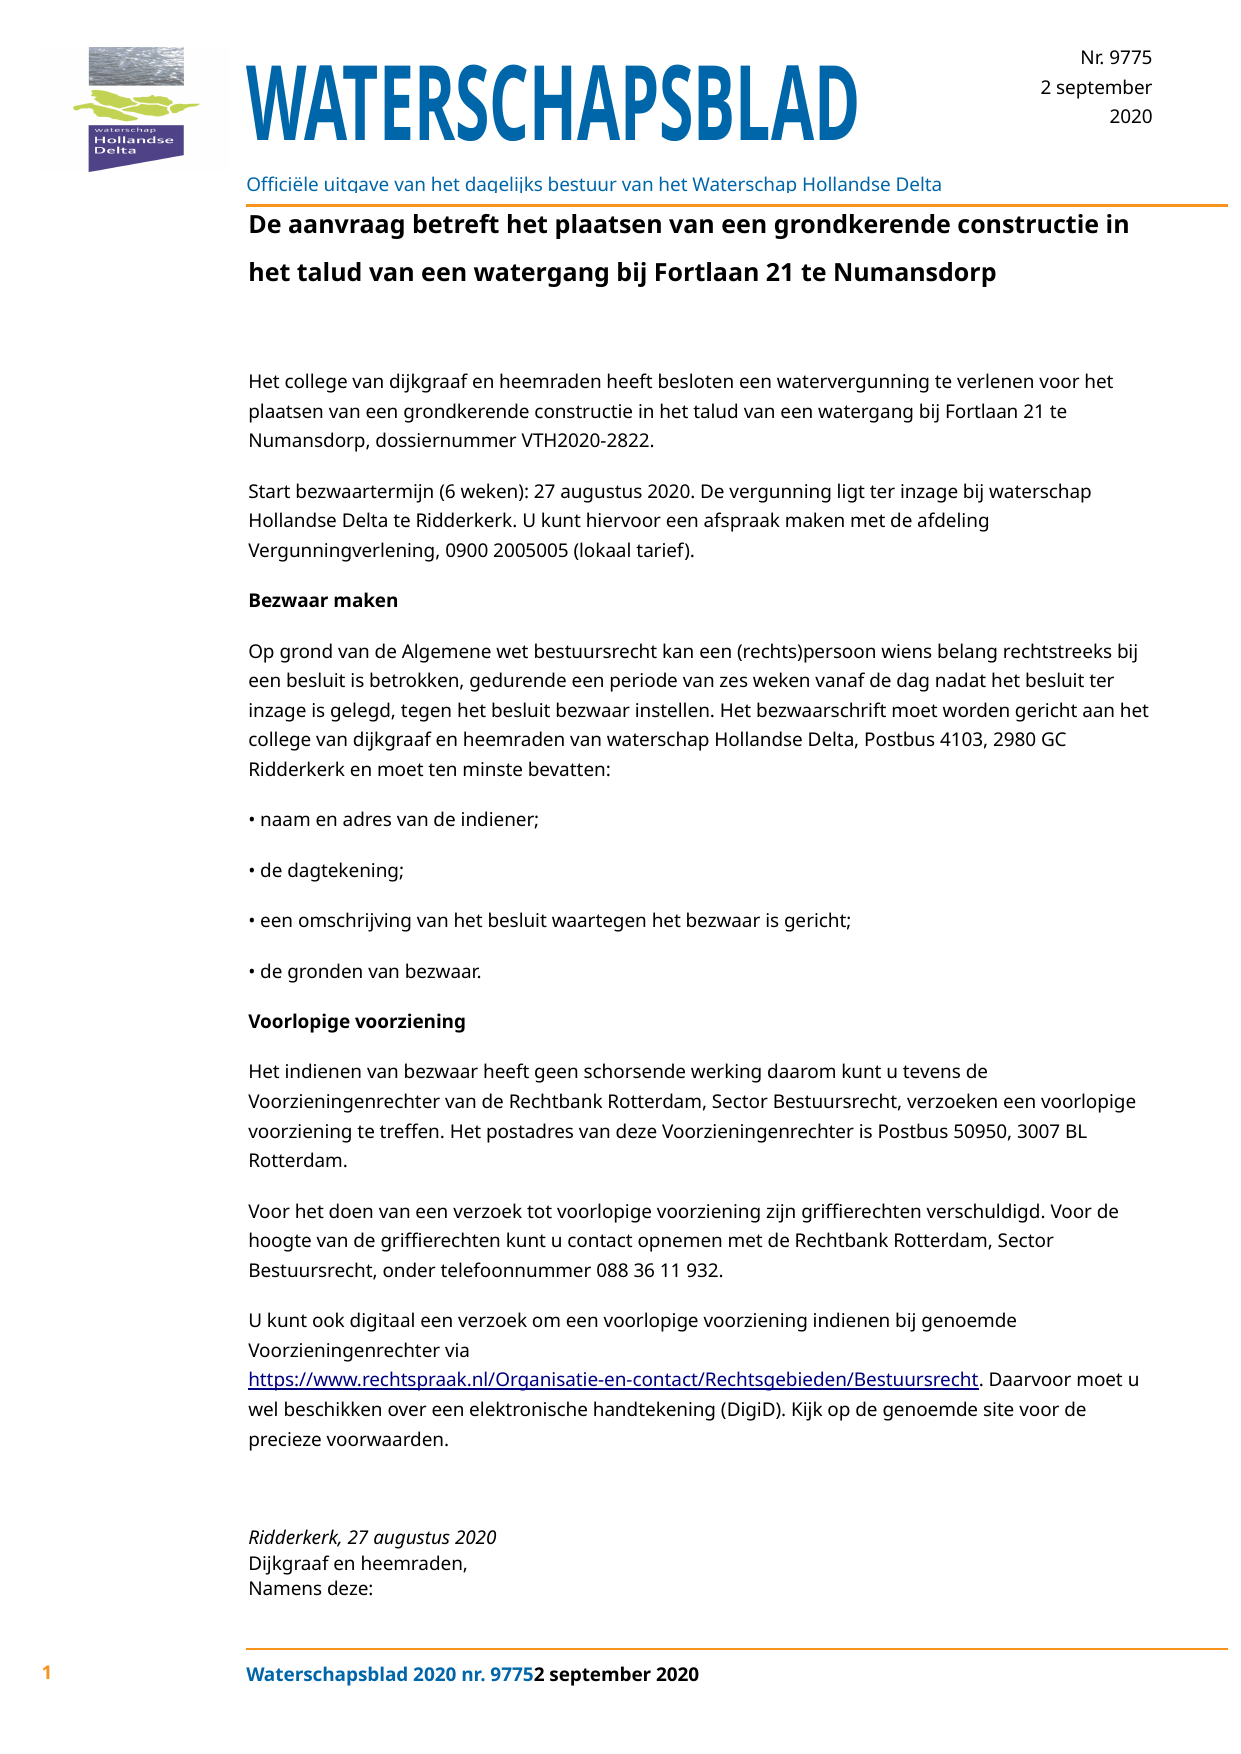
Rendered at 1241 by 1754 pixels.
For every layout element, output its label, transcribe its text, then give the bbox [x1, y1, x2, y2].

text Het college van dijkgraaf en heemraden heeft besloten een watervergunning te verlenen voor het plaatsen van een grondkerende constructie in het talud van een watergang bij Fortlaan 21 te Numansdorp, dossiernummer VTH2020-2822. [248, 368, 1152, 453]
text Het indienen van bezwaar heeft geen schorsende werking daarom kunt u tevens de Voorzieningenrechter van de Rechtbank Rotterdam, Sector Bestuursrecht, verzoeken een voorlopige voorziening te treffen. Het postadres van deze Voorzieningenrechter is Postbus 50950, 3007 BL Rotterdam. [248, 1059, 1152, 1173]
text • naam en adres van de indiener; [248, 807, 1152, 832]
text • de dagtekening; [248, 857, 1152, 883]
text U kunt ook digitaal een verzoek om een voorlopige voorziening indienen bij genoemde Voorzieningenrechter via https://www.rechtspraak.nl/Organisatie-en-contact/Rechtsgebieden/Bestuursrecht. Daarvoor moet u wel beschikken over een elektronische handtekening (DigiD). Kijk op de genoemde site voor de precieze voorwaarden. [248, 1307, 1152, 1452]
text Ridderkerk, 27 augustus 2020 [248, 1524, 1152, 1550]
text Bezwaar maken [248, 587, 1152, 613]
picture [41, 47, 231, 172]
text Namens deze: [248, 1576, 1152, 1601]
text Op grond van de Algemene wet bestuursrecht kan een (rechts)persoon wiens belang rechtstreeks bij een besluit is betrokken, gedurende een periode van zes weken vanaf de dag nadat het besluit ter inzage is gelegd, tegen het besluit bezwaar instellen. Het bezwaarschrift moet worden gericht aan het college van dijkgraaf en heemraden van waterschap Hollandse Delta, Postbus 4103, 2980 GC Ridderkerk en moet ten minste bevatten: [248, 638, 1152, 782]
text Dijkgraaf en heemraden, [248, 1550, 1152, 1576]
text • een omschrijving van het besluit waartegen het bezwaar is gericht; [248, 907, 1152, 933]
text De aanvraag betreft het plaatsen van een grondkerende constructie in het talud van een watergang bij Fortlaan 21 te Numansdorp [248, 207, 1152, 288]
text Voor het doen van een verzoek tot voorlopige voorziening zijn griffierechten verschuldigd. Voor de hoogte van de griffierechten kunt u contact opnemen met de Rechtbank Rotterdam, Sector Bestuursrecht, onder telefoonnummer 088 36 11 932. [248, 1198, 1152, 1283]
text Start bezwaartermijn (6 weken): 27 augustus 2020. De vergunning ligt ter inzage bij waterschap Hollandse Delta te Ridderkerk. U kunt hiervoor een afspraak maken met de afdeling Vergunningverlening, 0900 2005005 (lokaal tarief). [248, 478, 1152, 563]
text • de gronden van bezwaar. [248, 958, 1152, 984]
text Voorlopige voorziening [248, 1008, 1152, 1034]
